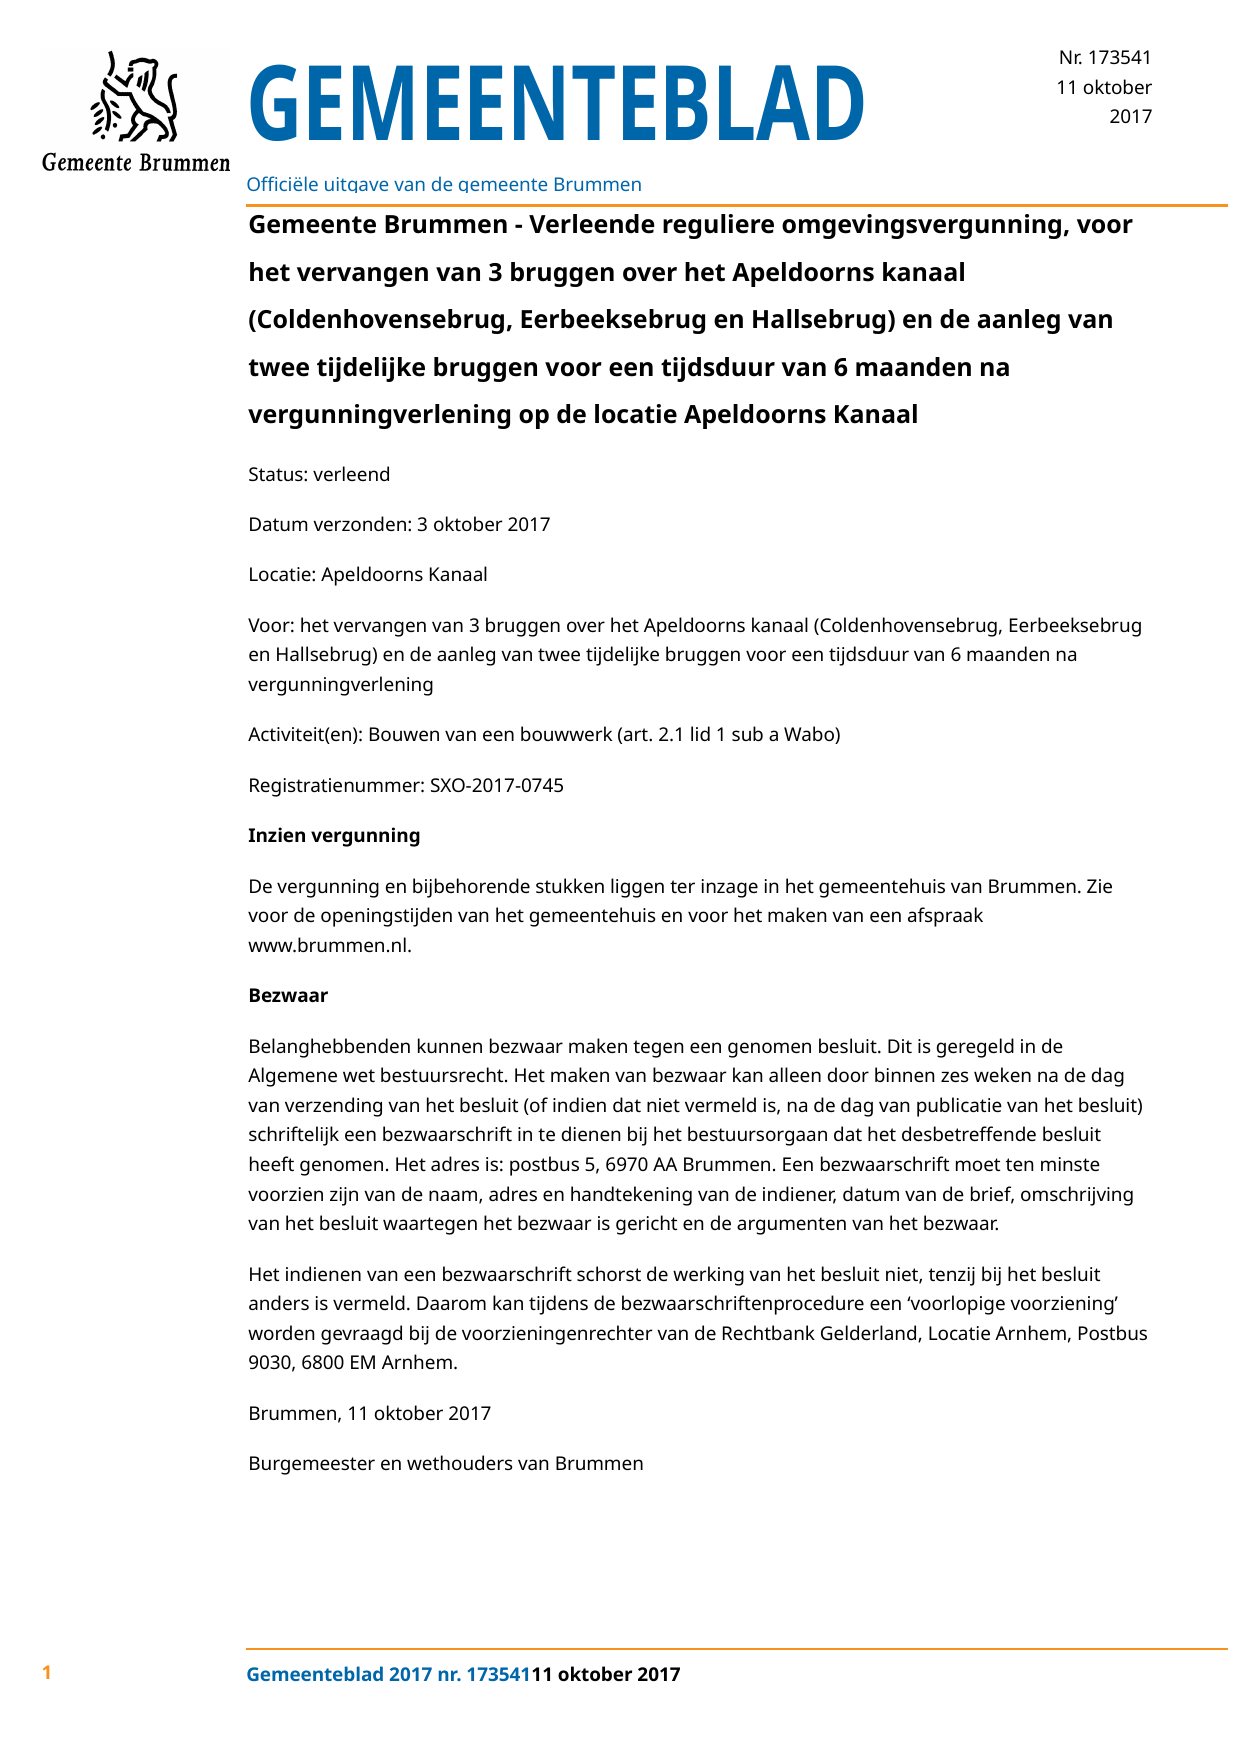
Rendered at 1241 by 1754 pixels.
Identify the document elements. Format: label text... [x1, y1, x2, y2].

text Locatie: Apeldoorns Kanaal [248, 562, 1152, 587]
text Activiteit(en): Bouwen van een bouwwerk (art. 2.1 lid 1 sub a Wabo) [248, 722, 1152, 747]
text Het indienen van een bezwaarschrift schorst de werking van het besluit niet, tenzij bij het besluit anders is vermeld. Daarom kan tijdens de bezwaarschriftenprocedure een ‘voorlopige voorziening’ worden gevraagd bij de voorzieningenrechter van de Rechtbank Gelderland, Locatie Arnhem, Postbus 9030, 6800 EM Arnhem. [248, 1261, 1152, 1375]
text Belanghebbenden kunnen bezwaar maken tegen een genomen besluit. Dit is geregeld in de Algemene wet bestuursrecht. Het maken van bezwaar kan alleen door binnen zes weken na de dag van verzending van het besluit (of indien dat niet vermeld is, na de dag van publicatie van het besluit) schriftelijk een bezwaarschrift in te dienen bij het bestuursorgaan dat het desbetreffende besluit heeft genomen. Het adres is: postbus 5, 6970 AA Brummen. Een bezwaarschrift moet ten minste voorzien zijn van de naam, adres en handtekening van de indiener, datum van de brief, omschrijving van het besluit waartegen het bezwaar is gericht en de argumenten van het bezwaar. [248, 1033, 1152, 1236]
text Burgemeester en wethouders van Brummen [248, 1450, 1152, 1476]
text Gemeente Brummen - Verleende reguliere omgevingsvergunning, voor het vervangen van 3 bruggen over het Apeldoorns kanaal (Coldenhovensebrug, Eerbeeksebrug en Hallsebrug) en de aanleg van twee tijdelijke bruggen voor een tijdsduur van 6 maanden na vergunningverlening op de locatie Apeldoorns Kanaal [248, 207, 1152, 431]
text Inzien vergunning [248, 822, 1152, 848]
text Status: verleend [248, 461, 1152, 486]
text Registratienummer: SXO-2017-0745 [248, 772, 1152, 798]
text De vergunning en bijbehorende stukken liggen ter inzage in het gemeentehuis van Brummen. Zie voor de openingstijden van het gemeentehuis en voor het maken van een afspraak www.brummen.nl. [248, 873, 1152, 958]
text Brummen, 11 oktober 2017 [248, 1400, 1152, 1426]
text Bezwaar [248, 982, 1152, 1008]
text Voor: het vervangen van 3 bruggen over het Apeldoorns kanaal (Coldenhovensebrug, Eerbeeksebrug en Hallsebrug) en de aanleg van twee tijdelijke bruggen voor een tijdsduur van 6 maanden na vergunningverlening [248, 612, 1152, 697]
text Datum verzonden: 3 oktober 2017 [248, 511, 1152, 537]
picture [41, 47, 231, 172]
